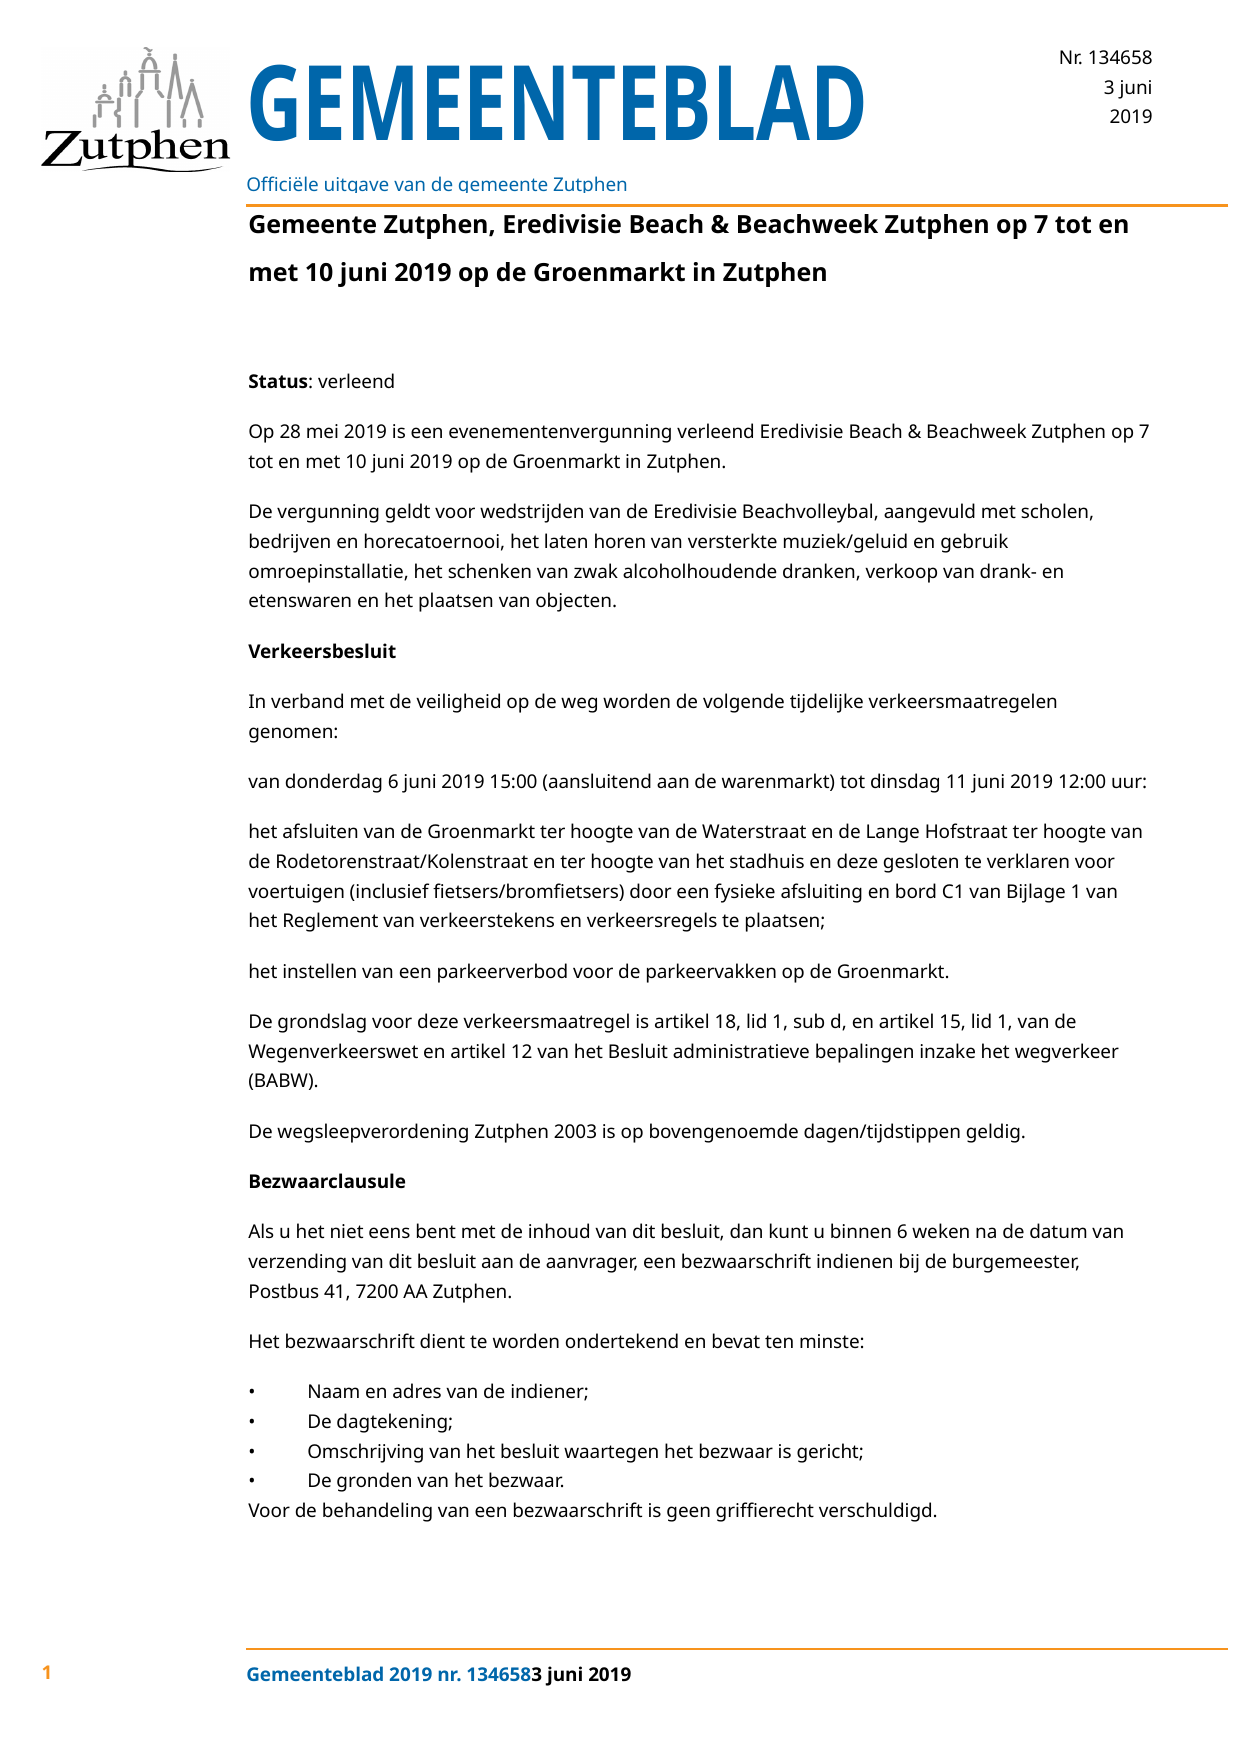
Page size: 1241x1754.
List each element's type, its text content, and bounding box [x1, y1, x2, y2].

text In verband met de veiligheid op de weg worden de volgende tijdelijke verkeersmaatregelen genomen: [248, 688, 1152, 744]
text Verkeersbesluit [248, 638, 1152, 664]
list De dagtekening; [248, 1408, 1152, 1434]
text Als u het niet eens bent met de inhoud van dit besluit, dan kunt u binnen 6 weken na de datum van verzending van dit besluit aan de aanvrager, een bezwaarschrift indienen bij de burgemeester, Postbus 41, 7200 AA Zutphen. [248, 1219, 1152, 1304]
text Bezwaarclausule [248, 1168, 1152, 1194]
text het afsluiten van de Groenmarkt ter hoogte van de Waterstraat en de Lange Hofstraat ter hoogte van de Rodetorenstraat/Kolenstraat en ter hoogte van het stadhuis en deze gesloten te verklaren voor voertuigen (inclusief fietsers/bromfietsers) door een fysieke afsluiting en bord C1 van Bijlage 1 van het Reglement van verkeerstekens en verkeersregels te plaatsen; [248, 819, 1152, 933]
text Status: verleend [248, 368, 1152, 394]
text Voor de behandeling van een bezwaarschrift is geen griffierecht verschuldigd. [248, 1497, 1152, 1523]
text Het bezwaarschrift dient te worden ondertekend en bevat ten minste: [248, 1328, 1152, 1354]
picture [41, 47, 231, 172]
text De grondslag voor deze verkeersmaatregel is artikel 18, lid 1, sub d, en artikel 15, lid 1, van de Wegenverkeerswet en artikel 12 van het Besluit administratieve bepalingen inzake het wegverkeer (BABW). [248, 1008, 1152, 1093]
text het instellen van een parkeerverbod voor de parkeervakken op de Groenmarkt. [248, 958, 1152, 984]
text Gemeente Zutphen, Eredivisie Beach & Beachweek Zutphen op 7 tot en met 10 juni 2019 op de Groenmarkt in Zutphen [248, 207, 1152, 288]
text De vergunning geldt voor wedstrijden van de Eredivisie Beachvolleybal, aangevuld met scholen, bedrijven en horecatoernooi, het laten horen van versterkte muziek/geluid en gebruik omroepinstallatie, het schenken van zwak alcoholhoudende dranken, verkoop van drank- en etenswaren en het plaatsen van objecten. [248, 499, 1152, 613]
list De gronden van het bezwaar. [248, 1467, 1152, 1493]
list Omschrijving van het besluit waartegen het bezwaar is gericht; [248, 1438, 1152, 1464]
text Op 28 mei 2019 is een evenementenvergunning verleend Eredivisie Beach & Beachweek Zutphen op 7 tot en met 10 juni 2019 op de Groenmarkt in Zutphen. [248, 419, 1152, 474]
list Naam en adres van de indiener; [248, 1379, 1152, 1404]
text De wegsleepverordening Zutphen 2003 is op bovengenoemde dagen/tijdstippen geldig. [248, 1118, 1152, 1144]
text van donderdag 6 juni 2019 15:00 (aansluitend aan de warenmarkt) tot dinsdag 11 juni 2019 12:00 uur: [248, 768, 1152, 794]
